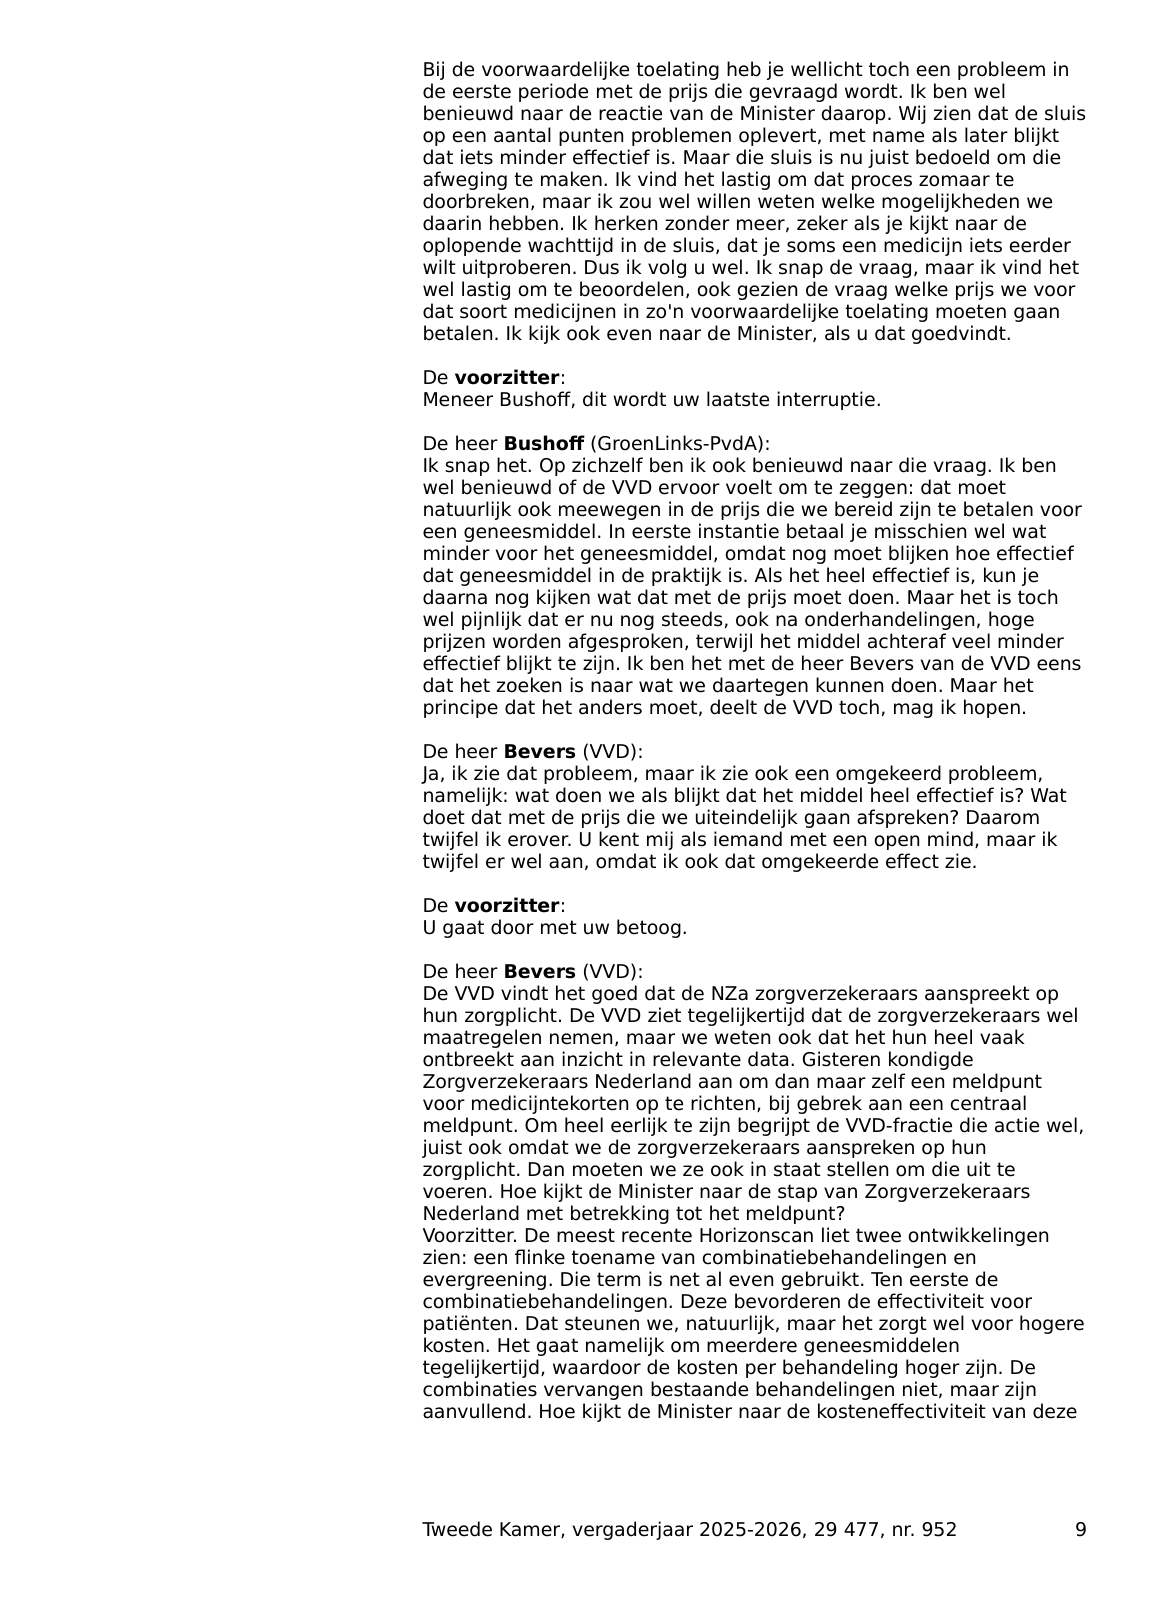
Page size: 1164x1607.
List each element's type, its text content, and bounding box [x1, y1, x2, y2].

text De heer Bevers (VVD): [422, 961, 1087, 983]
text Ja, ik zie dat probleem, maar ik zie ook een omgekeerd probleem, namelijk: wat doen we als blijkt dat het middel heel effectief is? Wat doet dat met de prijs die we uiteindelijk gaan afspreken? Daarom twijfel ik erover. U kent mij als iemand met een open mind, maar ik twijfel er wel aan, omdat ik ook dat omgekeerde effect zie. [422, 763, 1087, 873]
text De heer Bevers (VVD): [422, 741, 1087, 763]
text De heer Bushoff (GroenLinks-PvdA): [422, 433, 1087, 455]
text U gaat door met uw betoog. [422, 917, 1087, 939]
text Meneer Bushoff, dit wordt uw laatste interruptie. [422, 389, 1087, 411]
text De voorzitter: [422, 895, 1087, 917]
text Voorzitter. De meest recente Horizonscan liet twee ontwikkelingen zien: een flinke toename van combinatiebehandelingen en evergreening. Die term is net al even gebruikt. Ten eerste de combinatiebehandelingen. Deze bevorderen de effectiviteit voor patiënten. Dat steunen we, natuurlijk, maar het zorgt wel voor hogere kosten. Het gaat namelijk om meerdere geneesmiddelen tegelijkertijd, waardoor de kosten per behandeling hoger zijn. De combinaties vervangen bestaande behandelingen niet, maar zijn aanvullend. Hoe kijkt de Minister naar de kosteneffectiviteit van deze [422, 1225, 1087, 1423]
text De VVD vindt het goed dat de NZa zorgverzekeraars aanspreekt op hun zorgplicht. De VVD ziet tegelijkertijd dat de zorgverzekeraars wel maatregelen nemen, maar we weten ook dat het hun heel vaak ontbreekt aan inzicht in relevante data. Gisteren kondigde Zorgverzekeraars Nederland aan om dan maar zelf een meldpunt voor medicijntekorten op te richten, bij gebrek aan een centraal meldpunt. Om heel eerlijk te zijn begrijpt de VVD-fractie die actie wel, juist ook omdat we de zorgverzekeraars aanspreken op hun zorgplicht. Dan moeten we ze ook in staat stellen om die uit te voeren. Hoe kijkt de Minister naar de stap van Zorgverzekeraars Nederland met betrekking tot het meldpunt? [422, 983, 1087, 1225]
text Ik snap het. Op zichzelf ben ik ook benieuwd naar die vraag. Ik ben wel benieuwd of de VVD ervoor voelt om te zeggen: dat moet natuurlijk ook meewegen in de prijs die we bereid zijn te betalen voor een geneesmiddel. In eerste instantie betaal je misschien wel wat minder voor het geneesmiddel, omdat nog moet blijken hoe effectief dat geneesmiddel in de praktijk is. Als het heel effectief is, kun je daarna nog kijken wat dat met de prijs moet doen. Maar het is toch wel pijnlijk dat er nu nog steeds, ook na onderhandelingen, hoge prijzen worden afgesproken, terwijl het middel achteraf veel minder effectief blijkt te zijn. Ik ben het met de heer Bevers van de VVD eens dat het zoeken is naar wat we daartegen kunnen doen. Maar het principe dat het anders moet, deelt de VVD toch, mag ik hopen. [422, 455, 1087, 719]
text De voorzitter: [422, 367, 1087, 389]
text Bij de voorwaardelijke toelating heb je wellicht toch een probleem in de eerste periode met de prijs die gevraagd wordt. Ik ben wel benieuwd naar de reactie van de Minister daarop. Wij zien dat de sluis op een aantal punten problemen oplevert, met name als later blijkt dat iets minder effectief is. Maar die sluis is nu juist bedoeld om die afweging te maken. Ik vind het lastig om dat proces zomaar te doorbreken, maar ik zou wel willen weten welke mogelijkheden we daarin hebben. Ik herken zonder meer, zeker als je kijkt naar de oplopende wachttijd in de sluis, dat je soms een medicijn iets eerder wilt uitproberen. Dus ik volg u wel. Ik snap de vraag, maar ik vind het wel lastig om te beoordelen, ook gezien de vraag welke prijs we voor dat soort medicijnen in zo'n voorwaardelijke toelating moeten gaan betalen. Ik kijk ook even naar de Minister, als u dat goedvindt. [422, 59, 1087, 345]
